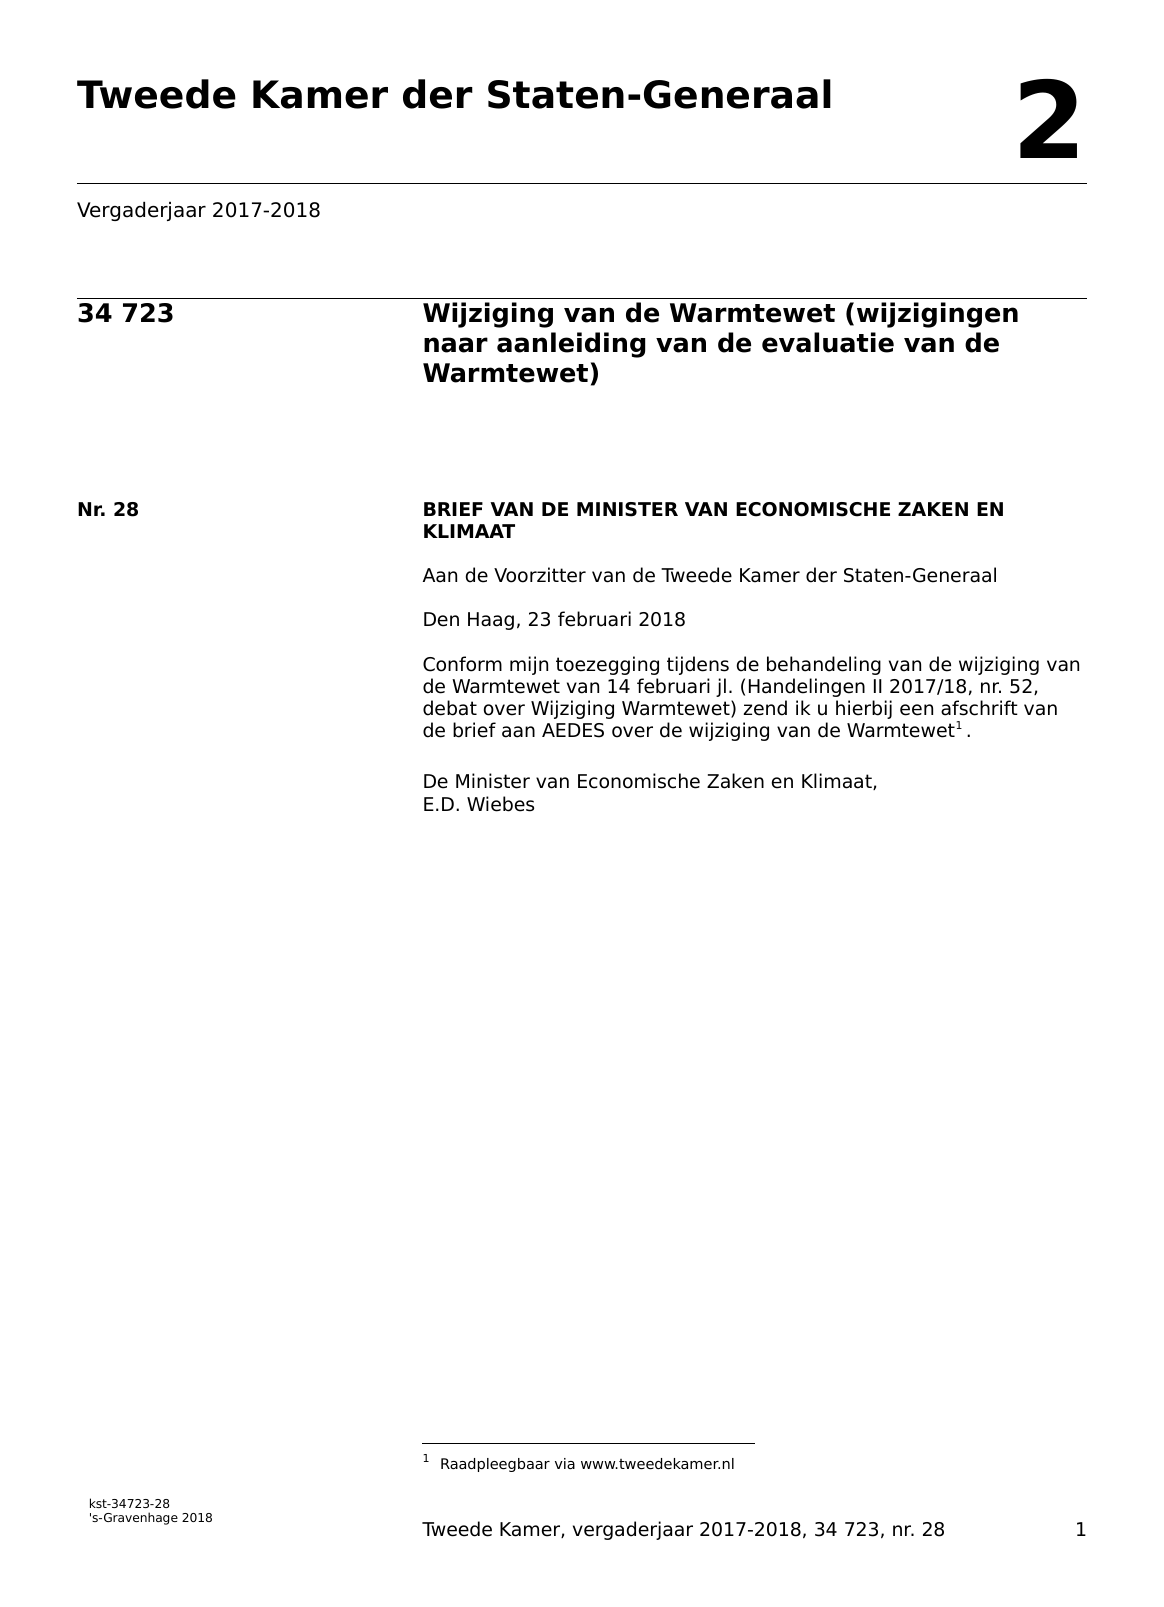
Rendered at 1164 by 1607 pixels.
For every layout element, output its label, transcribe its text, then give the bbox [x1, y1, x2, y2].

table_cell Vergaderjaar 2017-2018 [77, 184, 1087, 298]
text Aan de Voorzitter van de Tweede Kamer der Staten-Generaal [422, 565, 1087, 587]
text 's-Gravenhage 2018 [88, 1511, 323, 1525]
text De Minister van Economische Zaken en Klimaat, E.D. Wiebes [422, 771, 1087, 815]
subtitle Nr. 28 BRIEF VAN DE MINISTER VAN ECONOMISCHE ZAKEN EN KLIMAAT [77, 499, 1087, 543]
text Raadpleegbaar via www.tweedekamer.nl [422, 1452, 1087, 1474]
text Conform mijn toezegging tijdens de behandeling van de wijziging van de Warmtewet van 14 februari jl. (Handelingen II 2017/18, nr. 52, debat over Wijziging Warmtewet) zend ik u hierbij een afschrift van de brief aan AEDES over de wijziging van de Warmtewet. [422, 653, 1087, 741]
table_header Tweede Kamer der Staten-Generaal [77, 59, 886, 183]
text kst-34723-28 [88, 1497, 323, 1511]
table_header 2 [886, 59, 1087, 183]
subtitle 34 723 Wijziging van de Warmtewet (wijzigingen naar aanleiding van de evaluatie van de Warmtewet) [77, 299, 1087, 388]
text Den Haag, 23 februari 2018 [422, 609, 1087, 631]
